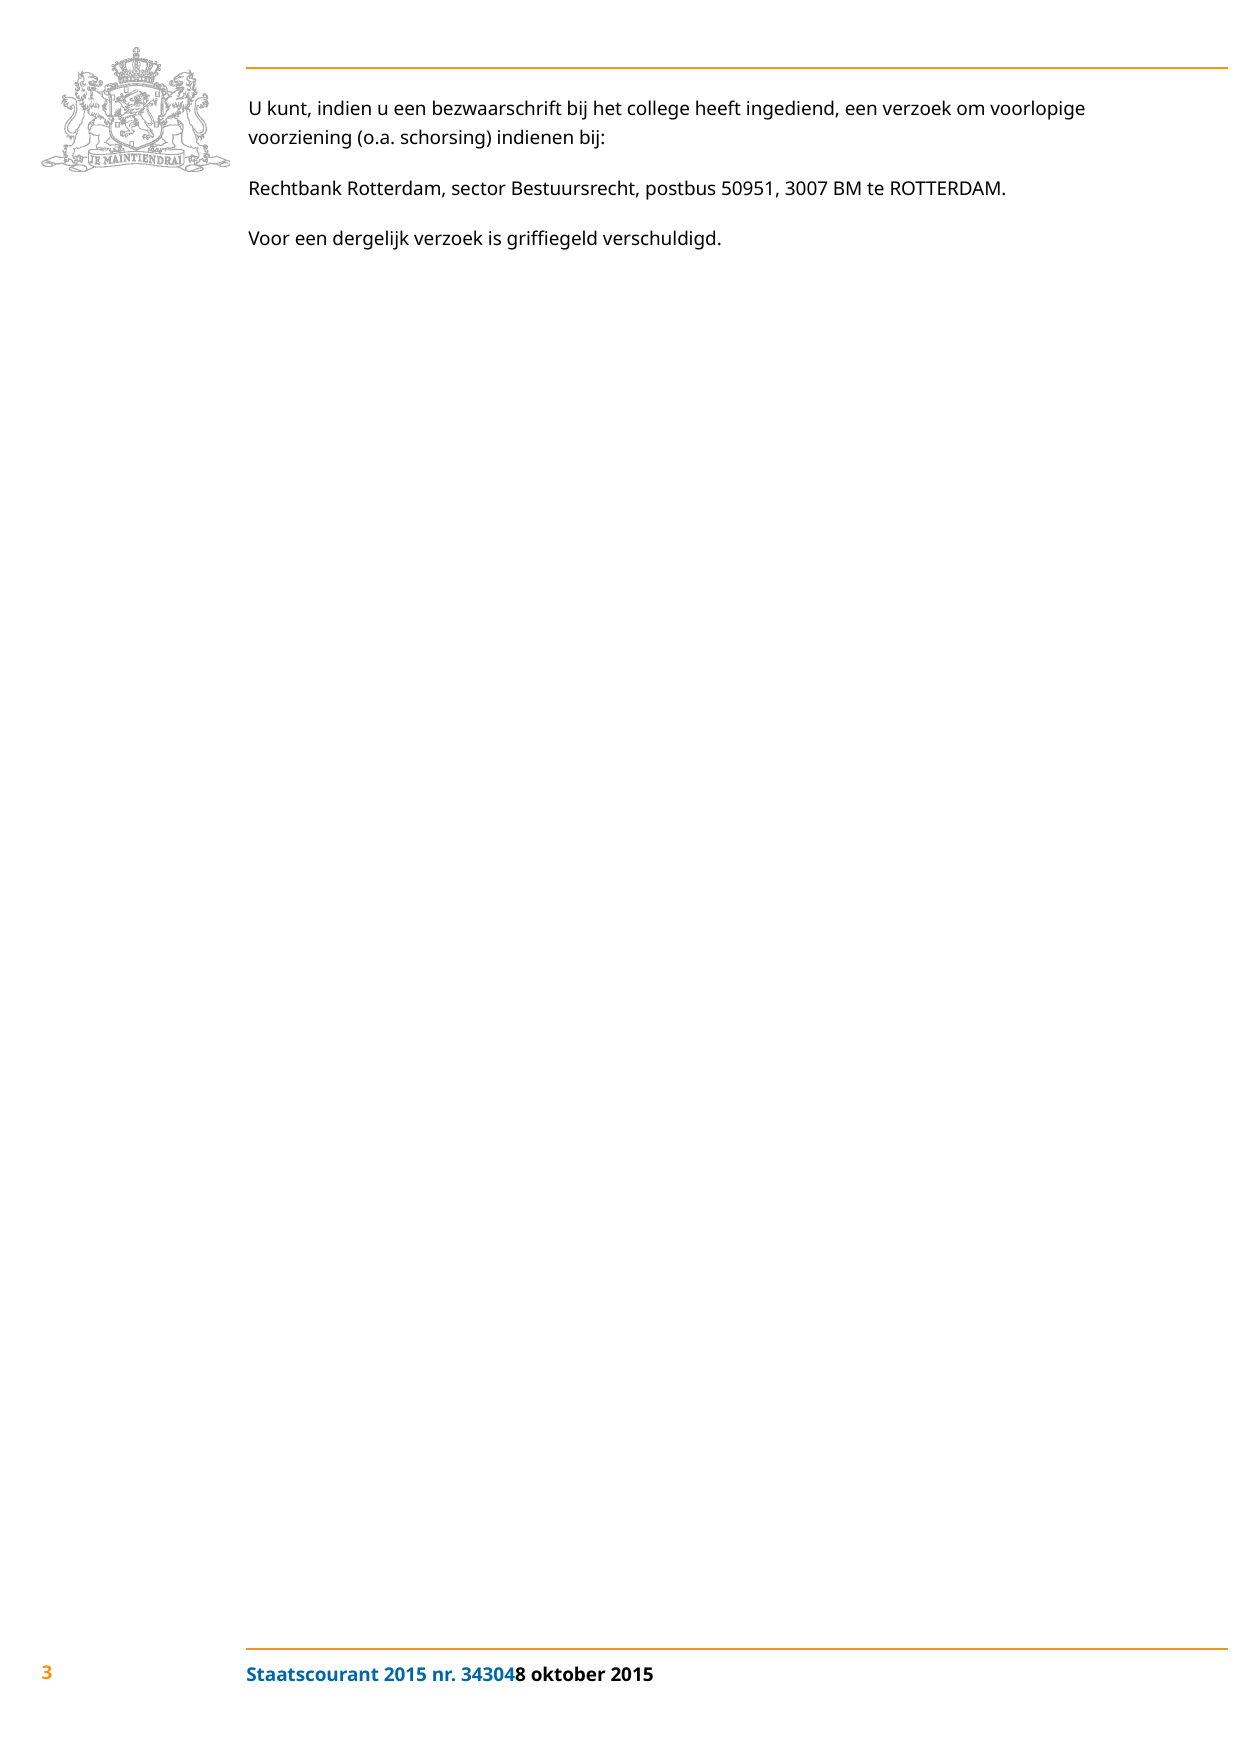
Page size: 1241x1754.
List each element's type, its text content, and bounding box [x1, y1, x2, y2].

text Rechtbank Rotterdam, sector Bestuursrecht, postbus 50951, 3007 BM te ROTTERDAM. [248, 175, 1152, 201]
text Voor een dergelijk verzoek is griffiegeld verschuldigd. [248, 225, 1152, 251]
text U kunt, indien u een bezwaarschrift bij het college heeft ingediend, een verzoek om voorlopige voorziening (o.a. schorsing) indienen bij: [248, 95, 1152, 150]
picture [41, 47, 231, 172]
